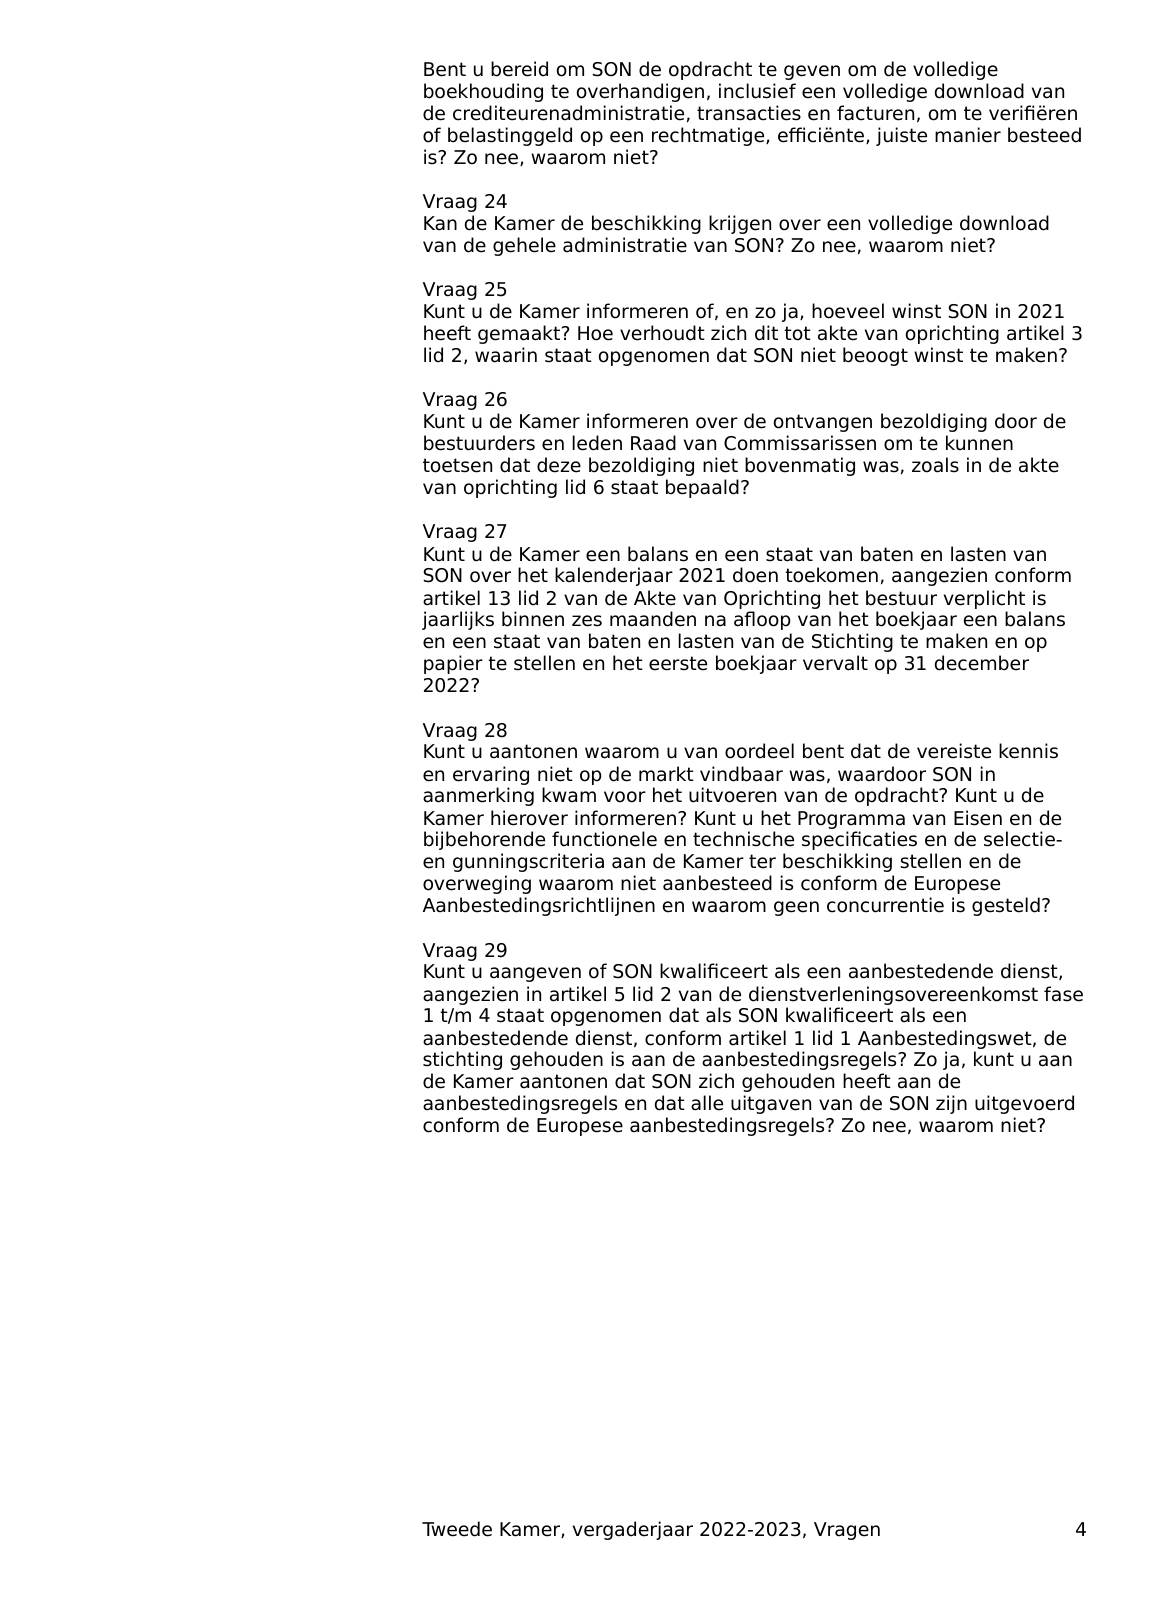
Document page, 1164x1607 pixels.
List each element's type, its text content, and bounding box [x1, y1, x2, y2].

text Vraag 25 [422, 279, 1087, 301]
text Vraag 24 [422, 191, 1087, 213]
text Kunt u aangeven of SON kwalificeert als een aanbestedende dienst, aangezien in artikel 5 lid 2 van de dienstverleningsovereenkomst fase 1 t/m 4 staat opgenomen dat als SON kwalificeert als een aanbestedende dienst, conform artikel 1 lid 1 Aanbestedingswet, de stichting gehouden is aan de aanbestedingsregels? Zo ja, kunt u aan de Kamer aantonen dat SON zich gehouden heeft aan de aanbestedingsregels en dat alle uitgaven van de SON zijn uitgevoerd conform de Europese aanbestedingsregels? Zo nee, waarom niet? [422, 961, 1087, 1137]
text Kunt u de Kamer informeren of, en zo ja, hoeveel winst SON in 2021 heeft gemaakt? Hoe verhoudt zich dit tot akte van oprichting artikel 3 lid 2, waarin staat opgenomen dat SON niet beoogt winst te maken? [422, 301, 1087, 367]
text Kunt u de Kamer informeren over de ontvangen bezoldiging door de bestuurders en leden Raad van Commissarissen om te kunnen toetsen dat deze bezoldiging niet bovenmatig was, zoals in de akte van oprichting lid 6 staat bepaald? [422, 411, 1087, 499]
text Vraag 26 [422, 389, 1087, 411]
text Bent u bereid om SON de opdracht te geven om de volledige boekhouding te overhandigen, inclusief een volledige download van de crediteurenadministratie, transacties en facturen, om te verifiëren of belastinggeld op een rechtmatige, efficiënte, juiste manier besteed is? Zo nee, waarom niet? [422, 59, 1087, 169]
text Kunt u aantonen waarom u van oordeel bent dat de vereiste kennis en ervaring niet op de markt vindbaar was, waardoor SON in aanmerking kwam voor het uitvoeren van de opdracht? Kunt u de Kamer hierover informeren? Kunt u het Programma van Eisen en de bijbehorende functionele en technische specificaties en de selectie- en gunningscriteria aan de Kamer ter beschikking stellen en de overweging waarom niet aanbesteed is conform de Europese Aanbestedingsrichtlijnen en waarom geen concurrentie is gesteld? [422, 741, 1087, 917]
text Vraag 27 [422, 521, 1087, 543]
text Kan de Kamer de beschikking krijgen over een volledige download van de gehele administratie van SON? Zo nee, waarom niet? [422, 213, 1087, 257]
text Kunt u de Kamer een balans en een staat van baten en lasten van SON over het kalenderjaar 2021 doen toekomen, aangezien conform artikel 13 lid 2 van de Akte van Oprichting het bestuur verplicht is jaarlijks binnen zes maanden na afloop van het boekjaar een balans en een staat van baten en lasten van de Stichting te maken en op papier te stellen en het eerste boekjaar vervalt op 31 december 2022? [422, 543, 1087, 697]
text Vraag 28 [422, 719, 1087, 741]
text Vraag 29 [422, 939, 1087, 961]
